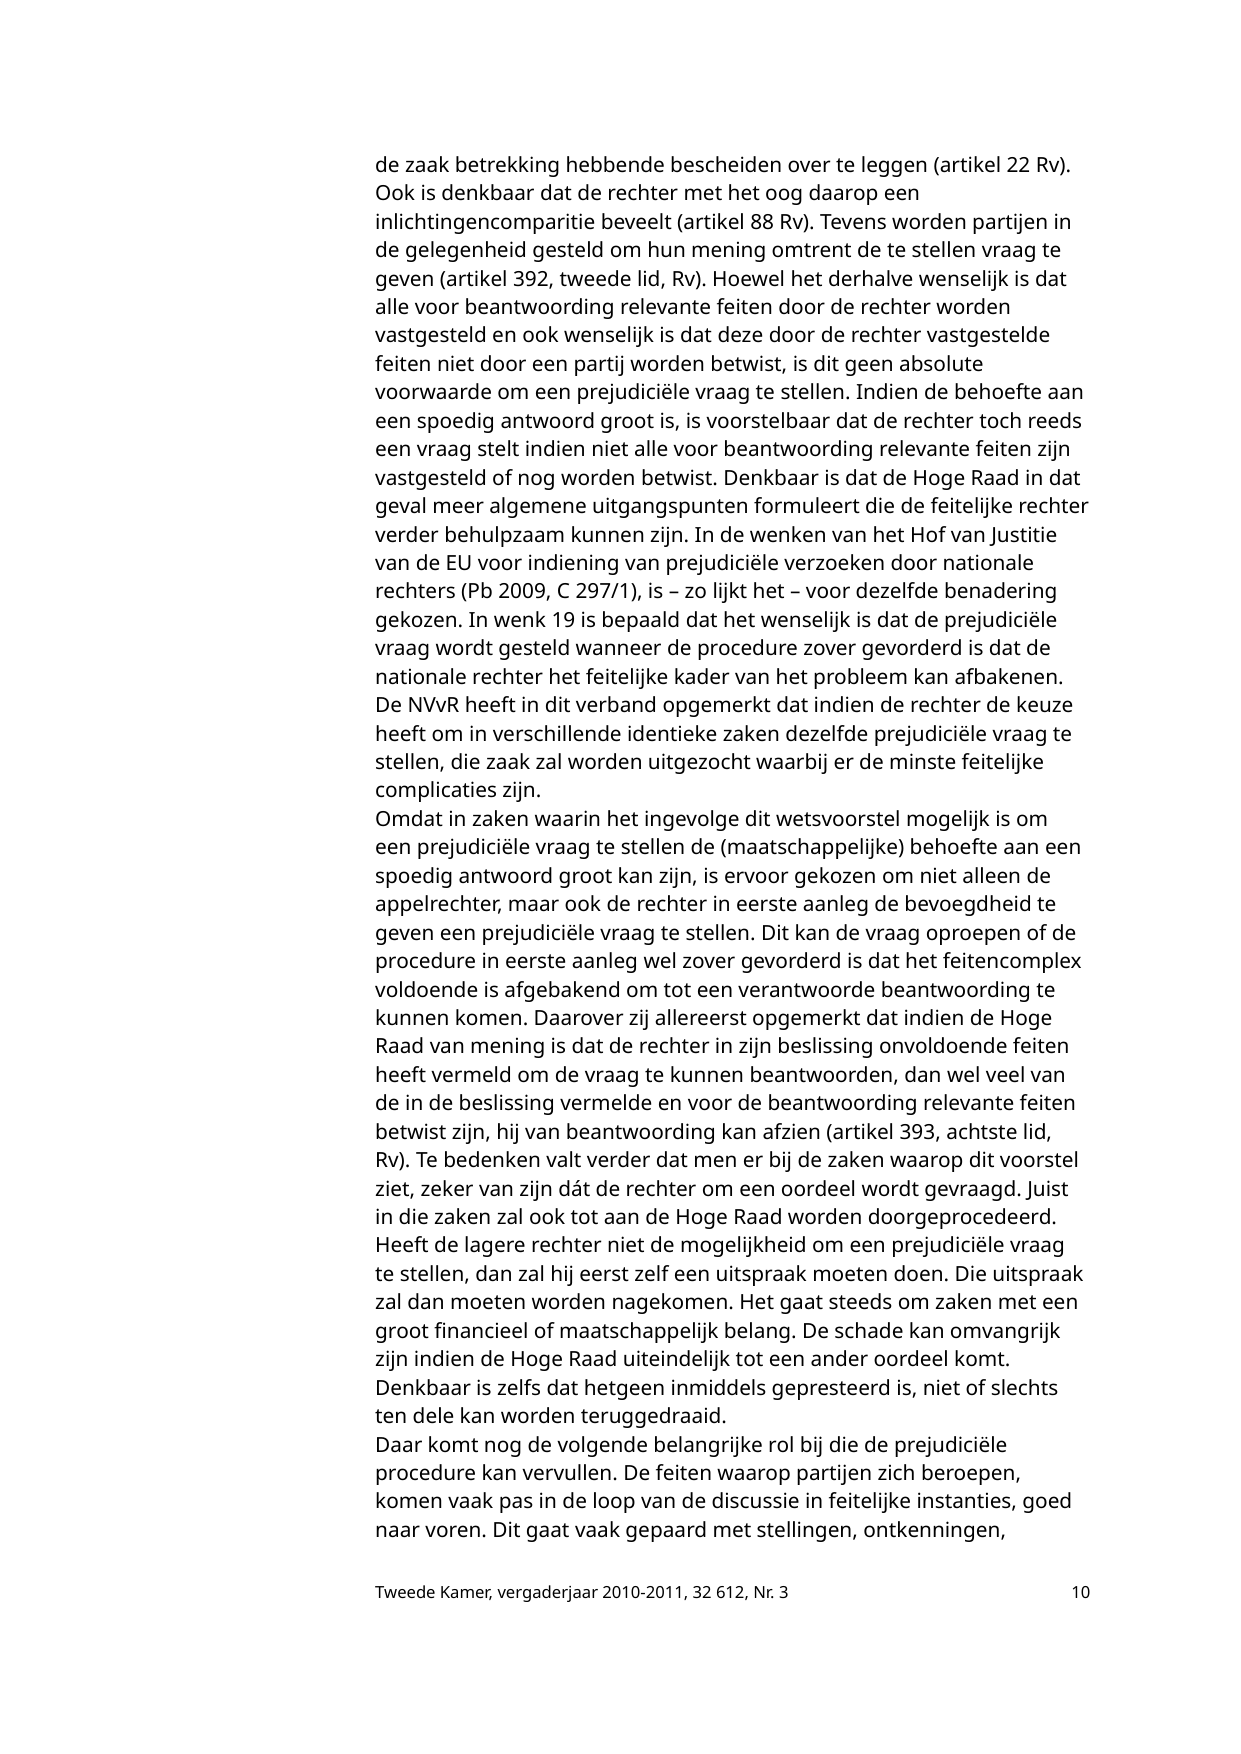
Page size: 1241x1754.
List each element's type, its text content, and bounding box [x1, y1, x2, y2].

text Daar komt nog de volgende belangrijke rol bij die de prejudiciële procedure kan vervullen. De feiten waarop partijen zich beroepen, komen vaak pas in de loop van de discussie in feitelijke instanties, goed naar voren. Dit gaat vaak gepaard met stellingen, ontkenningen, [375, 1430, 1090, 1543]
text de zaak betrekking hebbende bescheiden over te leggen (artikel 22 Rv). Ook is denkbaar dat de rechter met het oog daarop een inlichtingencomparitie beveelt (artikel 88 Rv). Tevens worden partijen in de gelegenheid gesteld om hun mening omtrent de te stellen vraag te geven (artikel 392, tweede lid, Rv). Hoewel het derhalve wenselijk is dat alle voor beantwoording relevante feiten door de rechter worden vastgesteld en ook wenselijk is dat deze door de rechter vastgestelde feiten niet door een partij worden betwist, is dit geen absolute voorwaarde om een prejudiciële vraag te stellen. Indien de behoefte aan een spoedig antwoord groot is, is voorstelbaar dat de rechter toch reeds een vraag stelt indien niet alle voor beantwoording relevante feiten zijn vastgesteld of nog worden betwist. Denkbaar is dat de Hoge Raad in dat geval meer algemene uitgangspunten formuleert die de feitelijke rechter verder behulpzaam kunnen zijn. In de wenken van het Hof van Justitie van de EU voor indiening van prejudiciële verzoeken door nationale rechters (Pb 2009, C 297/1), is – zo lijkt het – voor dezelfde benadering gekozen. In wenk 19 is bepaald dat het wenselijk is dat de prejudiciële vraag wordt gesteld wanneer de procedure zover gevorderd is dat de nationale rechter het feitelijke kader van het probleem kan afbakenen. De NVvR heeft in dit verband opgemerkt dat indien de rechter de keuze heeft om in verschillende identieke zaken dezelfde prejudiciële vraag te stellen, die zaak zal worden uitgezocht waarbij er de minste feitelijke complicaties zijn. [375, 150, 1090, 804]
text Omdat in zaken waarin het ingevolge dit wetsvoorstel mogelijk is om een prejudiciële vraag te stellen de (maatschappelijke) behoefte aan een spoedig antwoord groot kan zijn, is ervoor gekozen om niet alleen de appelrechter, maar ook de rechter in eerste aanleg de bevoegdheid te geven een prejudiciële vraag te stellen. Dit kan de vraag oproepen of de procedure in eerste aanleg wel zover gevorderd is dat het feitencomplex voldoende is afgebakend om tot een verantwoorde beantwoording te kunnen komen. Daarover zij allereerst opgemerkt dat indien de Hoge Raad van mening is dat de rechter in zijn beslissing onvoldoende feiten heeft vermeld om de vraag te kunnen beantwoorden, dan wel veel van de in de beslissing vermelde en voor de beantwoording relevante feiten betwist zijn, hij van beantwoording kan afzien (artikel 393, achtste lid, Rv). Te bedenken valt verder dat men er bij de zaken waarop dit voorstel ziet, zeker van zijn dát de rechter om een oordeel wordt gevraagd. Juist in die zaken zal ook tot aan de Hoge Raad worden doorgeprocedeerd. Heeft de lagere rechter niet de mogelijkheid om een prejudiciële vraag te stellen, dan zal hij eerst zelf een uitspraak moeten doen. Die uitspraak zal dan moeten worden nagekomen. Het gaat steeds om zaken met een groot financieel of maatschappelijk belang. De schade kan omvangrijk zijn indien de Hoge Raad uiteindelijk tot een ander oordeel komt. Denkbaar is zelfs dat hetgeen inmiddels gepresteerd is, niet of slechts ten dele kan worden teruggedraaid. [375, 804, 1090, 1430]
